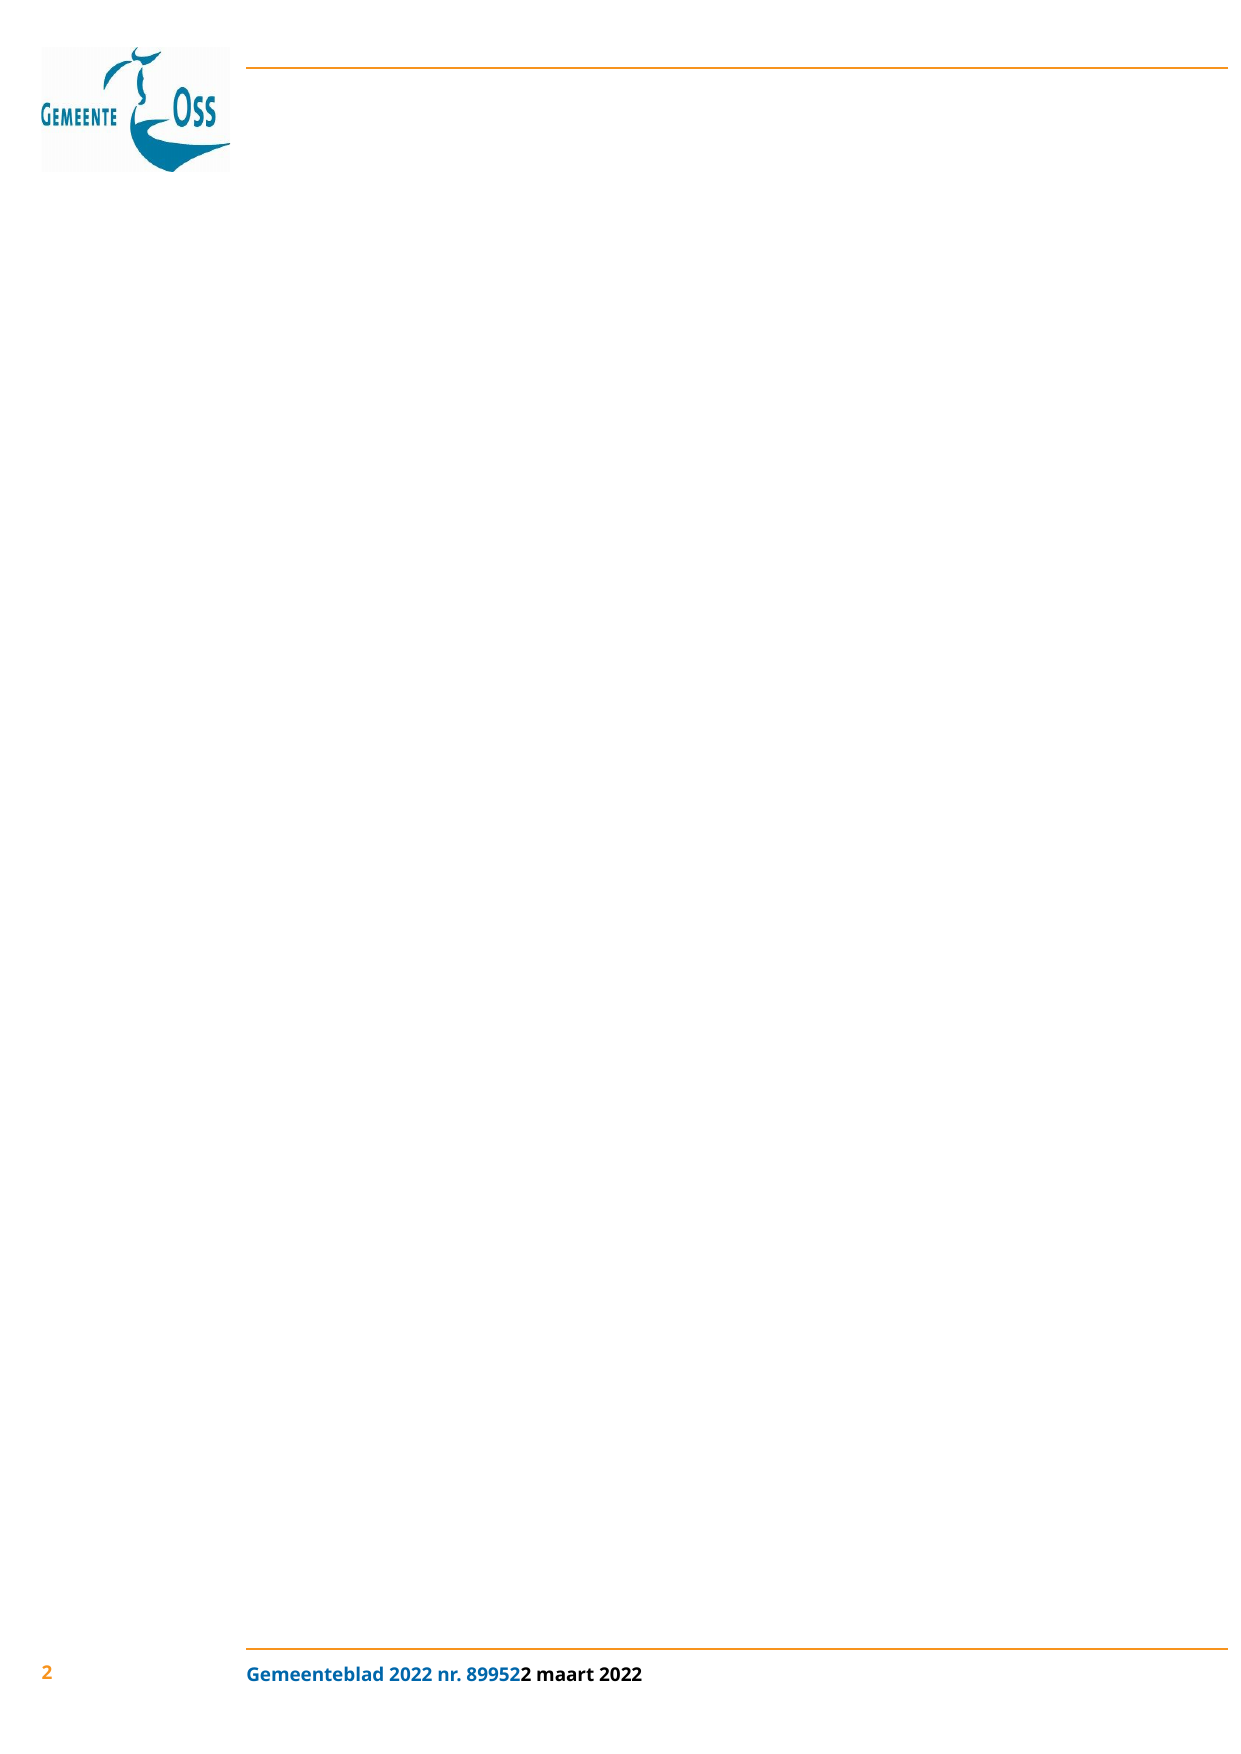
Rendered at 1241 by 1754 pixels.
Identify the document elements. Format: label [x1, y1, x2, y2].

picture [41, 47, 231, 172]
